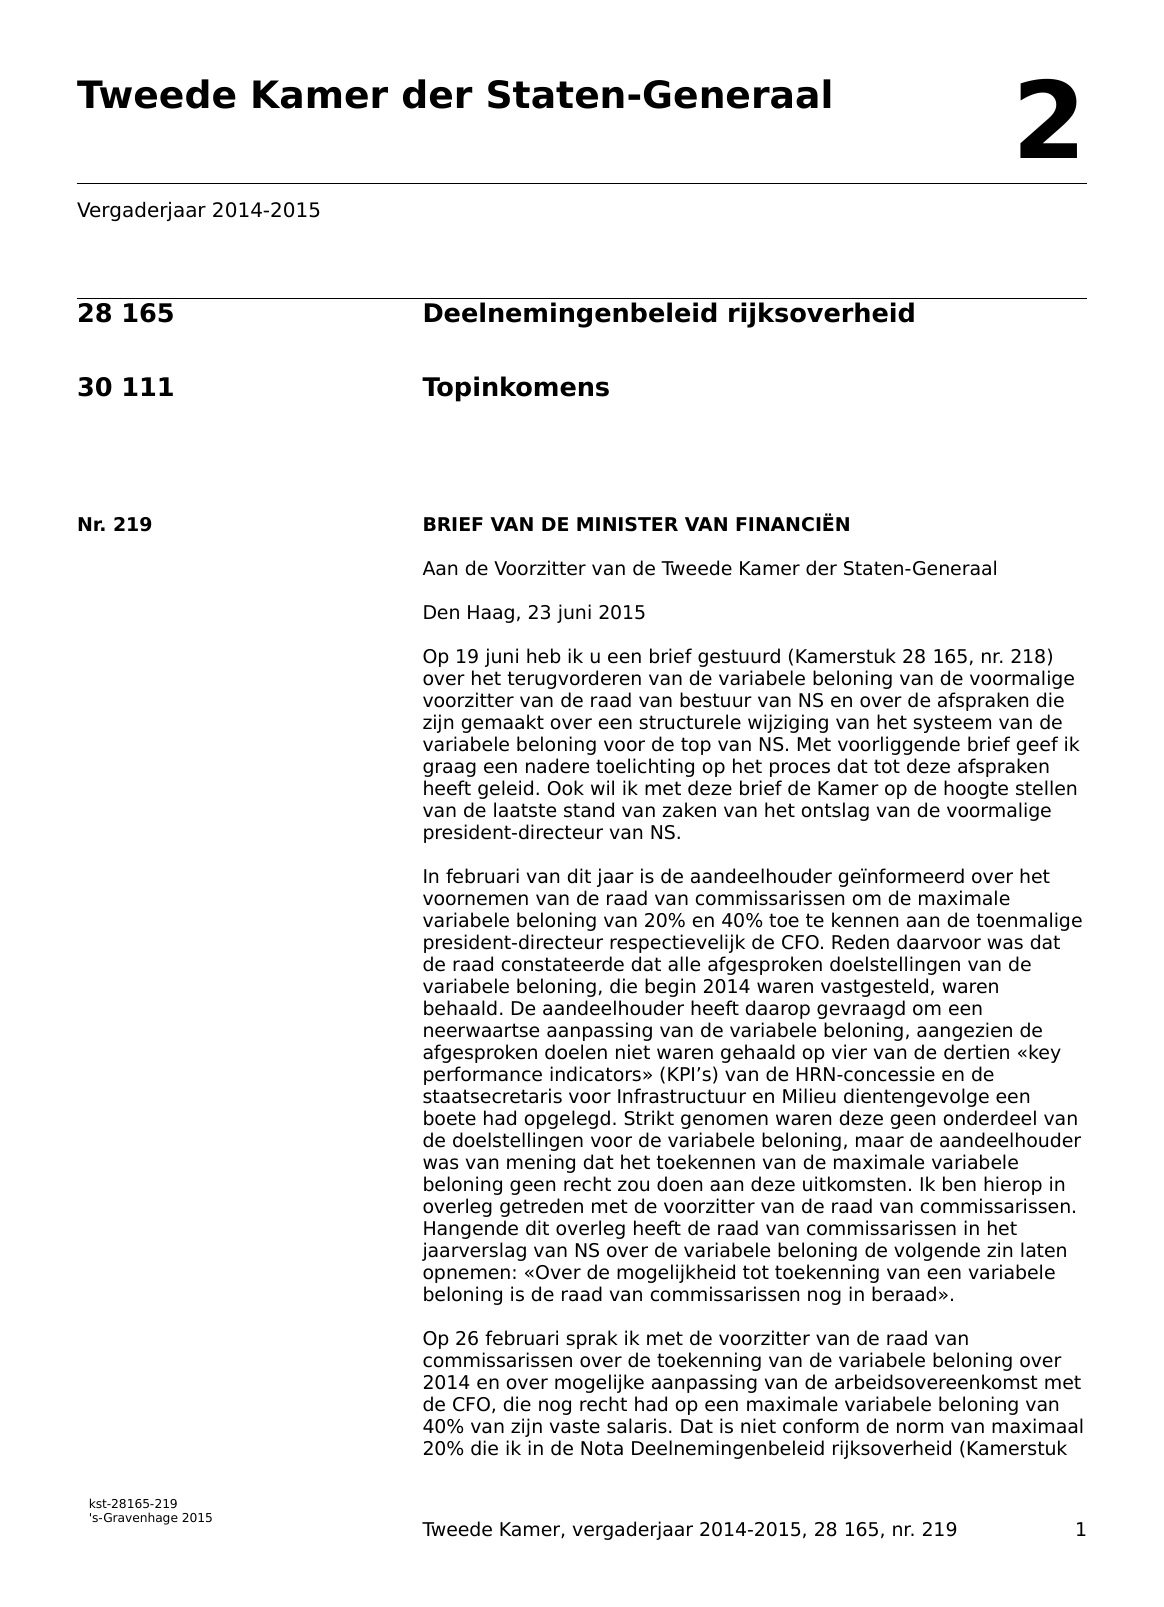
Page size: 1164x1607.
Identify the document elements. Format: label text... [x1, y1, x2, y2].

table_header 2 [886, 59, 1087, 183]
text Op 19 juni heb ik u een brief gestuurd (Kamerstuk 28 165, nr. 218) over het terugvorderen van de variabele beloning van de voormalige voorzitter van de raad van bestuur van NS en over de afspraken die zijn gemaakt over een structurele wijziging van het systeem van de variabele beloning voor de top van NS. Met voorliggende brief geef ik graag een nadere toelichting op het proces dat tot deze afspraken heeft geleid. Ook wil ik met deze brief de Kamer op de hoogte stellen van de laatste stand van zaken van het ontslag van de voormalige president-directeur van NS. [422, 646, 1087, 844]
table_header Tweede Kamer der Staten-Generaal [77, 59, 886, 183]
text Aan de Voorzitter van de Tweede Kamer der Staten-Generaal [422, 558, 1087, 580]
table_cell Vergaderjaar 2014-2015 [77, 184, 1087, 298]
text Den Haag, 23 juni 2015 [422, 602, 1087, 624]
subtitle 30 111 Topinkomens [77, 373, 1087, 403]
text In februari van dit jaar is de aandeelhouder geïnformeerd over het voornemen van de raad van commissarissen om de maximale variabele beloning van 20% en 40% toe te kennen aan de toenmalige president-directeur respectievelijk de CFO. Reden daarvoor was dat de raad constateerde dat alle afgesproken doelstellingen van de variabele beloning, die begin 2014 waren vastgesteld, waren behaald. De aandeelhouder heeft daarop gevraagd om een neerwaartse aanpassing van de variabele beloning, aangezien de afgesproken doelen niet waren gehaald op vier van de dertien «key performance indicators» (KPI’s) van de HRN-concessie en de staatsecretaris voor Infrastructuur en Milieu dientengevolge een boete had opgelegd. Strikt genomen waren deze geen onderdeel van de doelstellingen voor de variabele beloning, maar de aandeelhouder was van mening dat het toekennen van de maximale variabele beloning geen recht zou doen aan deze uitkomsten. Ik ben hierop in overleg getreden met de voorzitter van de raad van commissarissen. Hangende dit overleg heeft de raad van commissarissen in het jaarverslag van NS over de variabele beloning de volgende zin laten opnemen: «Over de mogelijkheid tot toekenning van een variabele beloning is de raad van commissarissen nog in beraad». [422, 866, 1087, 1306]
text 's-Gravenhage 2015 [88, 1511, 323, 1525]
text Op 26 februari sprak ik met de voorzitter van de raad van commissarissen over de toekenning van de variabele beloning over 2014 en over mogelijke aanpassing van de arbeidsovereenkomst met de CFO, die nog recht had op een maximale variabele beloning van 40% van zijn vaste salaris. Dat is niet conform de norm van maximaal 20% die ik in de Nota Deelnemingenbeleid rijksoverheid (Kamerstuk [422, 1328, 1087, 1460]
subtitle Nr. 219 BRIEF VAN DE MINISTER VAN FINANCIËN [77, 514, 1087, 536]
subtitle 28 165 Deelnemingenbeleid rijksoverheid [77, 299, 1087, 329]
text kst-28165-219 [88, 1497, 323, 1511]
